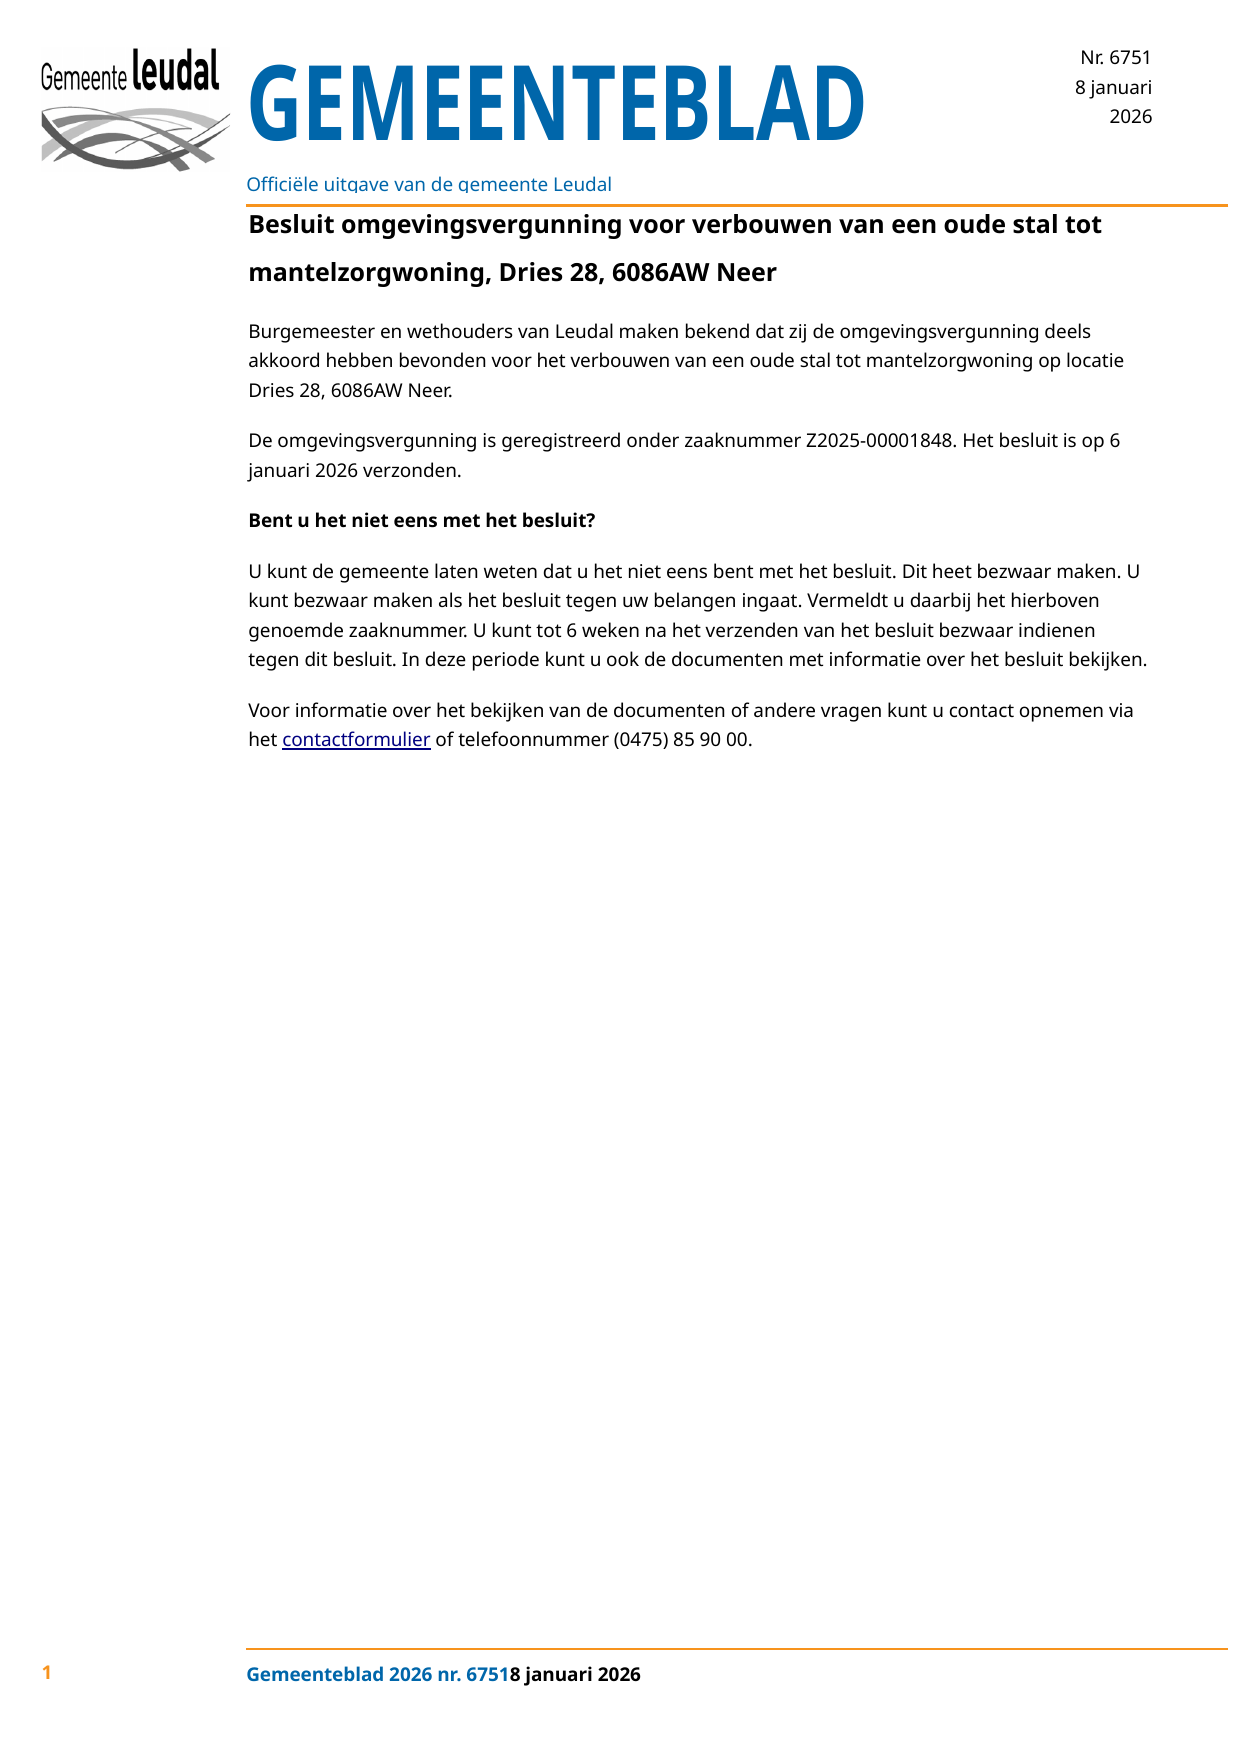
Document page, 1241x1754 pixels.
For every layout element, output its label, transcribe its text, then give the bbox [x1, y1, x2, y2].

text Besluit omgevingsvergunning voor verbouwen van een oude stal tot mantelzorgwoning, Dries 28, 6086AW Neer [248, 207, 1152, 288]
text Voor informatie over het bekijken van de documenten of andere vragen kunt u contact opnemen via het contactformulier of telefoonnummer (0475) 85 90 00. [248, 697, 1152, 752]
text De omgevingsvergunning is geregistreerd onder zaaknummer Z2025-00001848. Het besluit is op 6 januari 2026 verzonden. [248, 427, 1152, 483]
text U kunt de gemeente laten weten dat u het niet eens bent met het besluit. Dit heet bezwaar maken. U kunt bezwaar maken als het besluit tegen uw belangen ingaat. Vermeldt u daarbij het hierboven genoemde zaaknummer. U kunt tot 6 weken na het verzenden van het besluit bezwaar indienen tegen dit besluit. In deze periode kunt u ook de documenten met informatie over het besluit bekijken. [248, 558, 1152, 672]
text Burgemeester en wethouders van Leudal maken bekend dat zij de omgevingsvergunning deels akkoord hebben bevonden voor het verbouwen van een oude stal tot mantelzorgwoning op locatie Dries 28, 6086AW Neer. [248, 318, 1152, 403]
text Bent u het niet eens met het besluit? [248, 507, 1152, 533]
picture [41, 47, 231, 172]
